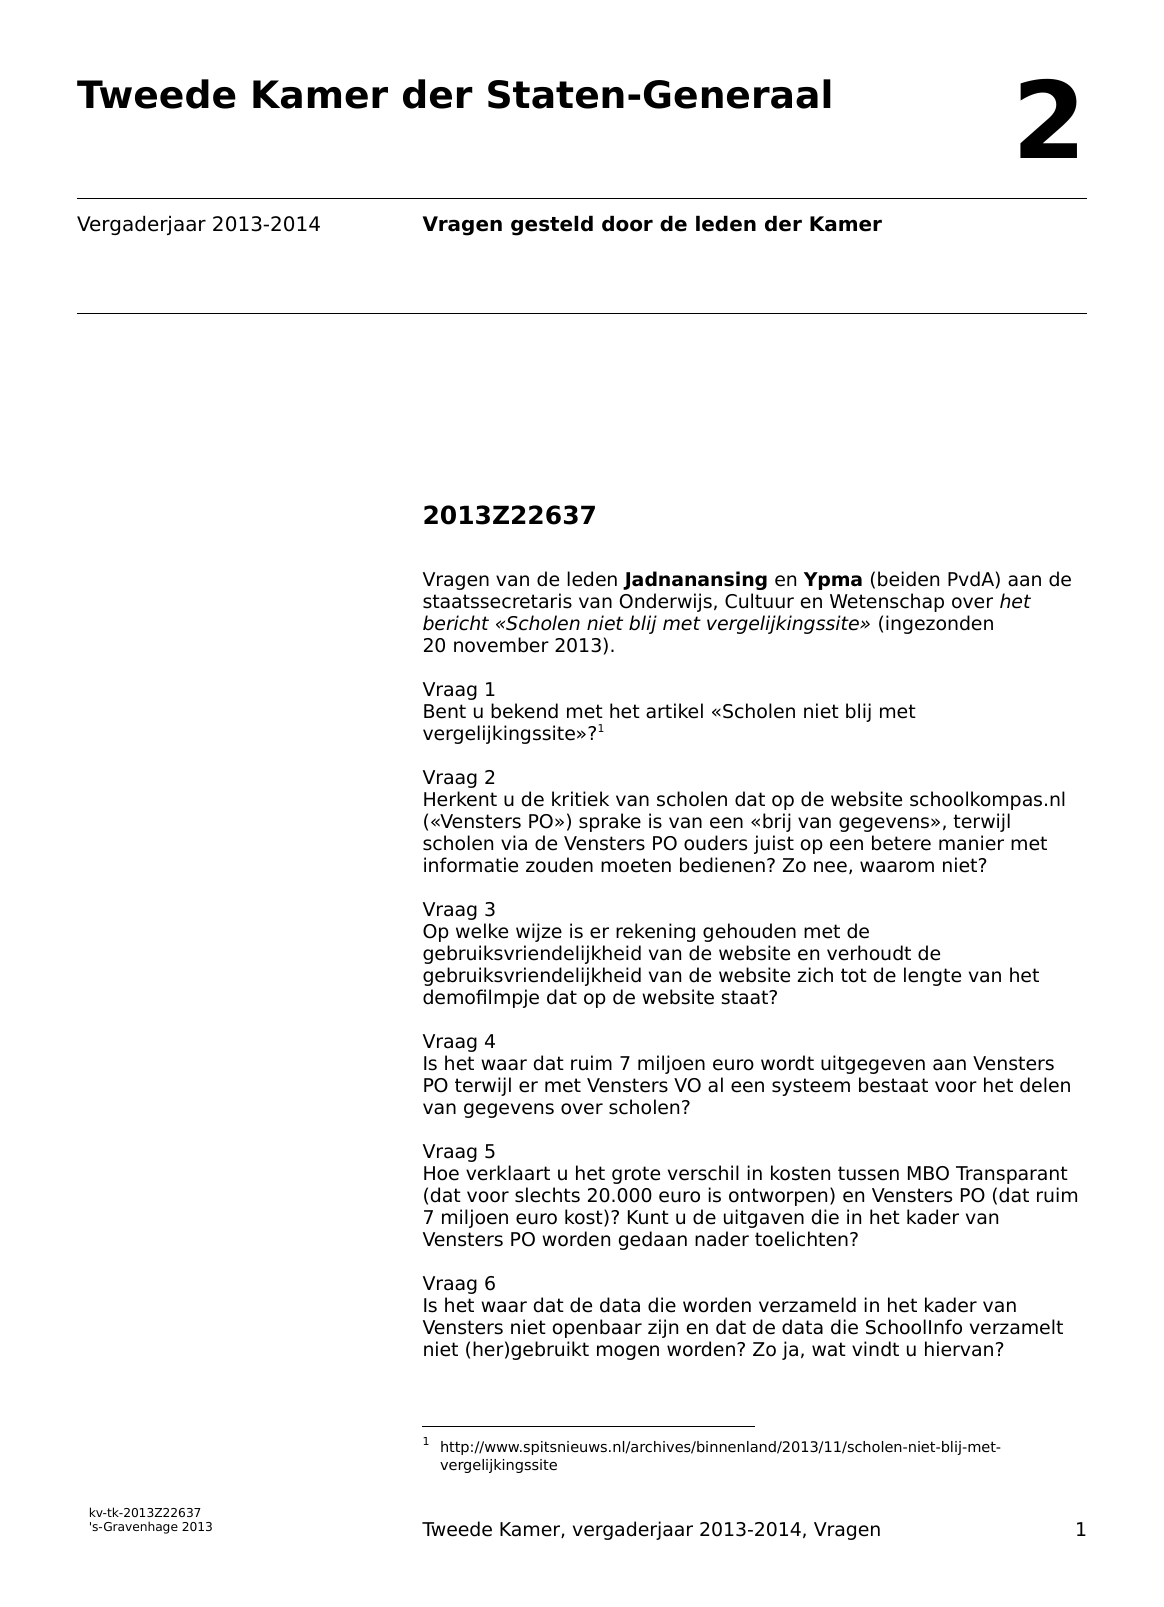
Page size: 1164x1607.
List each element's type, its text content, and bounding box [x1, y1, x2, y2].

text http://www.spitsnieuws.nl/archives/binnenland/2013/11/scholen-niet-blij-met-vergelijkingssite [422, 1435, 1087, 1474]
table_cell Vergaderjaar 2013-2014 [77, 199, 422, 313]
text Vraag 4 [422, 1031, 1087, 1053]
text Vraag 5 [422, 1141, 1087, 1163]
text Vraag 1 [422, 679, 1087, 701]
text Is het waar dat ruim 7 miljoen euro wordt uitgegeven aan Vensters PO terwijl er met Vensters VO al een systeem bestaat voor het delen van gegevens over scholen? [422, 1053, 1087, 1119]
text Bent u bekend met het artikel «Scholen niet blij met vergelijkingssite»? [422, 701, 1087, 745]
text 2013Z22637 [422, 501, 1087, 531]
text kv-tk-2013Z22637 [88, 1506, 323, 1520]
text Vragen van de leden Jadnanansing en Ypma (beiden PvdA) aan de staatssecretaris van Onderwijs, Cultuur en Wetenschap over het bericht «Scholen niet blij met vergelijkingssite» (ingezonden 20 november 2013). [422, 569, 1087, 657]
text Is het waar dat de data die worden verzameld in het kader van Vensters niet openbaar zijn en dat de data die SchoolInfo verzamelt niet (her)gebruikt mogen worden? Zo ja, wat vindt u hiervan? [422, 1295, 1087, 1361]
table_cell Vragen gesteld door de leden der Kamer [422, 199, 1087, 313]
table_header 2 [886, 59, 1087, 198]
text Vraag 2 [422, 767, 1087, 789]
table_header Tweede Kamer der Staten-Generaal [77, 59, 886, 198]
text 's-Gravenhage 2013 [88, 1520, 323, 1534]
text Herkent u de kritiek van scholen dat op de website schoolkompas.nl («Vensters PO») sprake is van een «brij van gegevens», terwijl scholen via de Vensters PO ouders juist op een betere manier met informatie zouden moeten bedienen? Zo nee, waarom niet? [422, 789, 1087, 877]
text Vraag 6 [422, 1273, 1087, 1295]
text Hoe verklaart u het grote verschil in kosten tussen MBO Transparant (dat voor slechts 20.000 euro is ontworpen) en Vensters PO (dat ruim 7 miljoen euro kost)? Kunt u de uitgaven die in het kader van Vensters PO worden gedaan nader toelichten? [422, 1163, 1087, 1251]
text Op welke wijze is er rekening gehouden met de gebruiksvriendelijkheid van de website en verhoudt de gebruiksvriendelijkheid van de website zich tot de lengte van het demofilmpje dat op de website staat? [422, 921, 1087, 1009]
text Vraag 3 [422, 899, 1087, 921]
